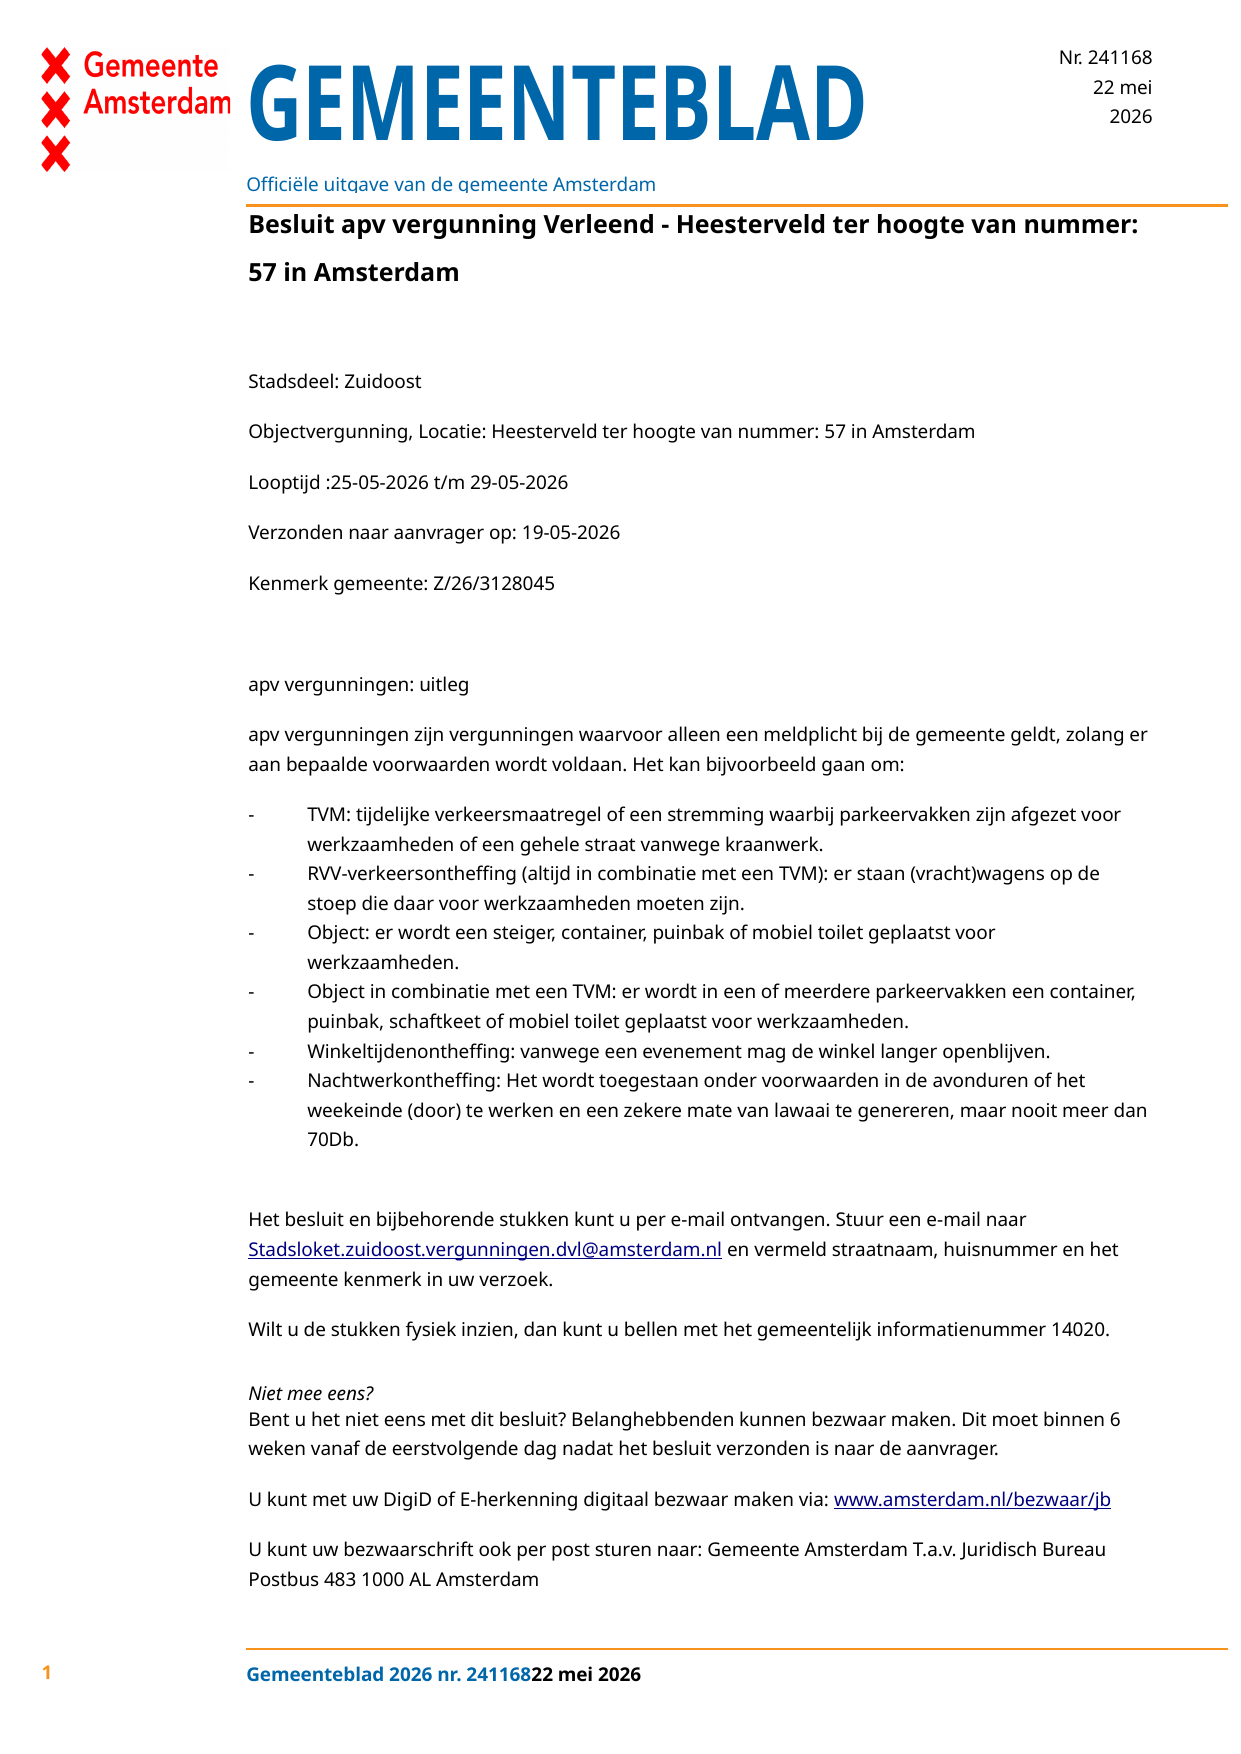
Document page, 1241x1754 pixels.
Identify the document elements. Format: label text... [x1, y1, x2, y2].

text Wilt u de stukken fysiek inzien, dan kunt u bellen met het gemeentelijk informatienummer 14020. [248, 1316, 1152, 1342]
picture [41, 47, 231, 172]
text Looptijd :25-05-2026 t/m 29-05-2026 [248, 469, 1152, 495]
text Niet mee eens? [248, 1380, 1152, 1406]
text Het besluit en bijbehorende stukken kunt u per e-mail ontvangen. Stuur een e-mail naar Stadsloket.zuidoost.vergunningen.dvl@amsterdam.nl en vermeld straatnaam, huisnummer en het gemeente kenmerk in uw verzoek. [248, 1207, 1152, 1292]
text Bent u het niet eens met dit besluit? Belanghebbenden kunnen bezwaar maken. Dit moet binnen 6 weken vanaf de eerstvolgende dag nadat het besluit verzonden is naar de aanvrager. [248, 1406, 1152, 1461]
text apv vergunningen: uitleg [248, 671, 1152, 697]
text apv vergunningen zijn vergunningen waarvoor alleen een meldplicht bij de gemeente geldt, zolang er aan bepaalde voorwaarden wordt voldaan. Het kan bijvoorbeeld gaan om: [248, 721, 1152, 777]
text U kunt uw bezwaarschrift ook per post sturen naar: Gemeente Amsterdam T.a.v. Juridisch Bureau Postbus 483 1000 AL Amsterdam [248, 1536, 1152, 1592]
list RVV-verkeersontheffing (altijd in combinatie met een TVM): er staan (vracht)wagens op de stoep die daar voor werkzaamheden moeten zijn. [248, 860, 1152, 916]
list Object: er wordt een steiger, container, puinbak of mobiel toilet geplaatst voor werkzaamheden. [248, 919, 1152, 975]
text Besluit apv vergunning Verleend - Heesterveld ter hoogte van nummer: 57 in Amsterdam [248, 207, 1152, 288]
text Objectvergunning, Locatie: Heesterveld ter hoogte van nummer: 57 in Amsterdam [248, 419, 1152, 444]
list Winkeltijdenontheffing: vanwege een evenement mag de winkel langer openblijven. [248, 1038, 1152, 1064]
text Kenmerk gemeente: Z/26/3128045 [248, 570, 1152, 596]
list Nachtwerkontheffing: Het wordt toegestaan onder voorwaarden in de avonduren of het weekeinde (door) te werken en een zekere mate van lawaai te genereren, maar nooit meer dan 70Db. [248, 1067, 1152, 1152]
text Stadsdeel: Zuidoost [248, 368, 1152, 394]
text U kunt met uw DigiD of E-herkenning digitaal bezwaar maken via: www.amsterdam.nl/bezwaar/jb [248, 1486, 1152, 1512]
text Verzonden naar aanvrager op: 19-05-2026 [248, 519, 1152, 545]
list TVM: tijdelijke verkeersmaatregel of een stremming waarbij parkeervakken zijn afgezet voor werkzaamheden of een gehele straat vanwege kraanwerk. [248, 801, 1152, 857]
list Object in combinatie met een TVM: er wordt in een of meerdere parkeervakken een container, puinbak, schaftkeet of mobiel toilet geplaatst voor werkzaamheden. [248, 979, 1152, 1034]
